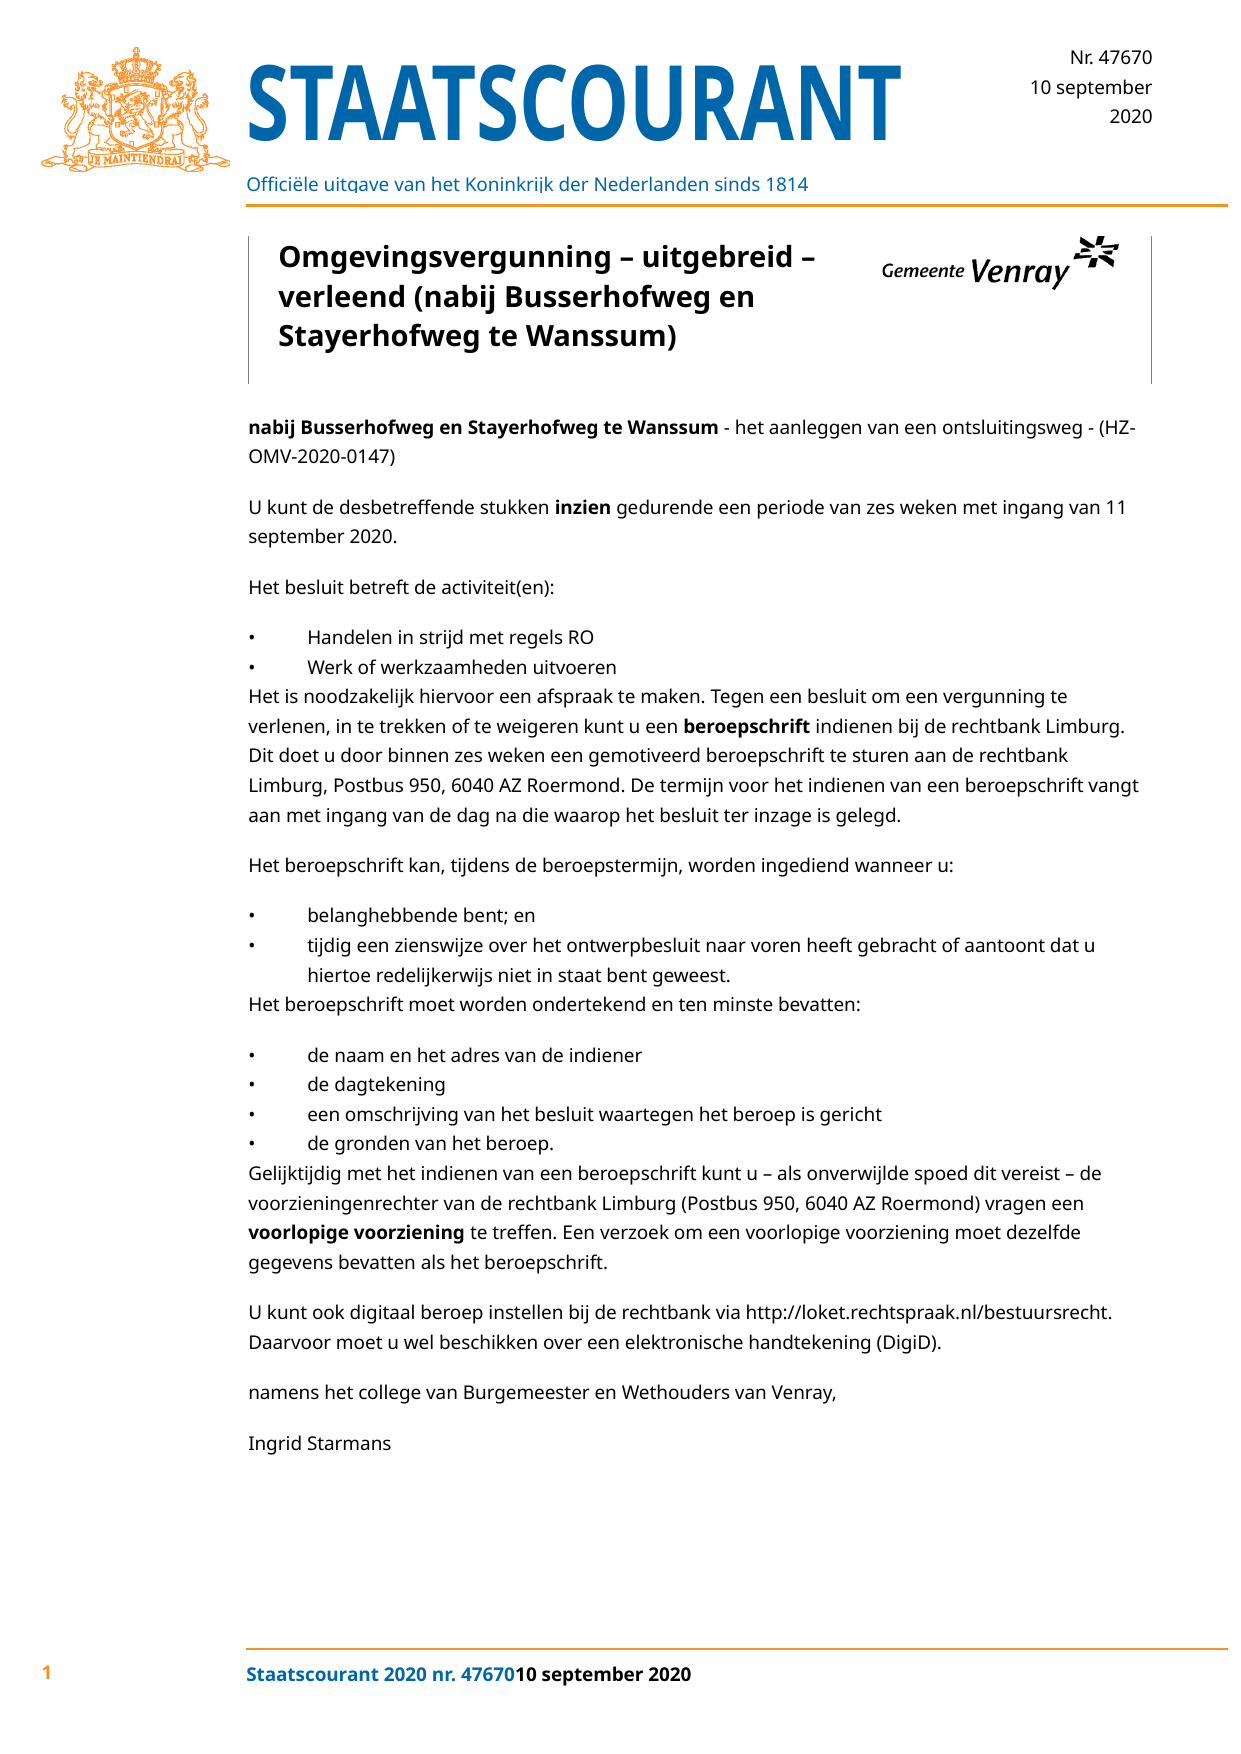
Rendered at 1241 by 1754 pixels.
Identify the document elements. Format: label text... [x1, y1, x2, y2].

text namens het college van Burgemeester en Wethouders van Venray, [248, 1379, 1152, 1405]
text U kunt de desbetreffende stukken inzien gedurende een periode van zes weken met ingang van 11 september 2020. [248, 494, 1152, 549]
list Werk of werkzaamheden uitvoeren [248, 654, 1152, 680]
list belanghebbende bent; en [248, 903, 1152, 928]
text Het beroepschrift kan, tijdens de beroepstermijn, worden ingediend wanneer u: [248, 852, 1152, 878]
list Handelen in strijd met regels RO [248, 624, 1152, 650]
table_header Omgevingsvergunning – uitgebreid – verleend (nabij Busserhofweg en Stayerhofweg te Wanssum) [249, 236, 850, 384]
text U kunt ook digitaal beroep instellen bij de rechtbank via http://loket.rechtspraak.nl/bestuursrecht. Daarvoor moet u wel beschikken over een elektronische handtekening (DigiD). [248, 1299, 1152, 1355]
table_header [850, 236, 1151, 384]
list de dagtekening [248, 1071, 1152, 1097]
text Gelijktijdig met het indienen van een beroepschrift kunt u – als onverwijlde spoed dit vereist – de voorzieningenrechter van de rechtbank Limburg (Postbus 950, 6040 AZ Roermond) vragen een voorlopige voorziening te treffen. Een verzoek om een voorlopige voorziening moet dezelfde gegevens bevatten als het beroepschrift. [248, 1160, 1152, 1275]
text Ingrid Starmans [248, 1430, 1152, 1456]
list de gronden van het beroep. [248, 1131, 1152, 1156]
picture [882, 236, 1119, 290]
list tijdig een zienswijze over het ontwerpbesluit naar voren heeft gebracht of aantoont dat u hiertoe redelijkerwijs niet in staat bent geweest. [248, 932, 1152, 988]
picture [41, 47, 231, 172]
text Het besluit betreft de activiteit(en): [248, 574, 1152, 600]
list de naam en het adres van de indiener [248, 1042, 1152, 1068]
text Het beroepschrift moet worden ondertekend en ten minste bevatten: [248, 991, 1152, 1017]
list een omschrijving van het besluit waartegen het beroep is gericht [248, 1101, 1152, 1127]
text Het is noodzakelijk hiervoor een afspraak te maken. Tegen een besluit om een vergunning te verlenen, in te trekken of te weigeren kunt u een beroepschrift indienen bij de rechtbank Limburg. Dit doet u door binnen zes weken een gemotiveerd beroepschrift te sturen aan de rechtbank Limburg, Postbus 950, 6040 AZ Roermond. De termijn voor het indienen van een beroepschrift vangt aan met ingang van de dag na die waarop het besluit ter inzage is gelegd. [248, 683, 1152, 828]
text nabij Busserhofweg en Stayerhofweg te Wanssum - het aanleggen van een ontsluitingsweg - (HZ-OMV-2020-0147) [248, 414, 1152, 469]
